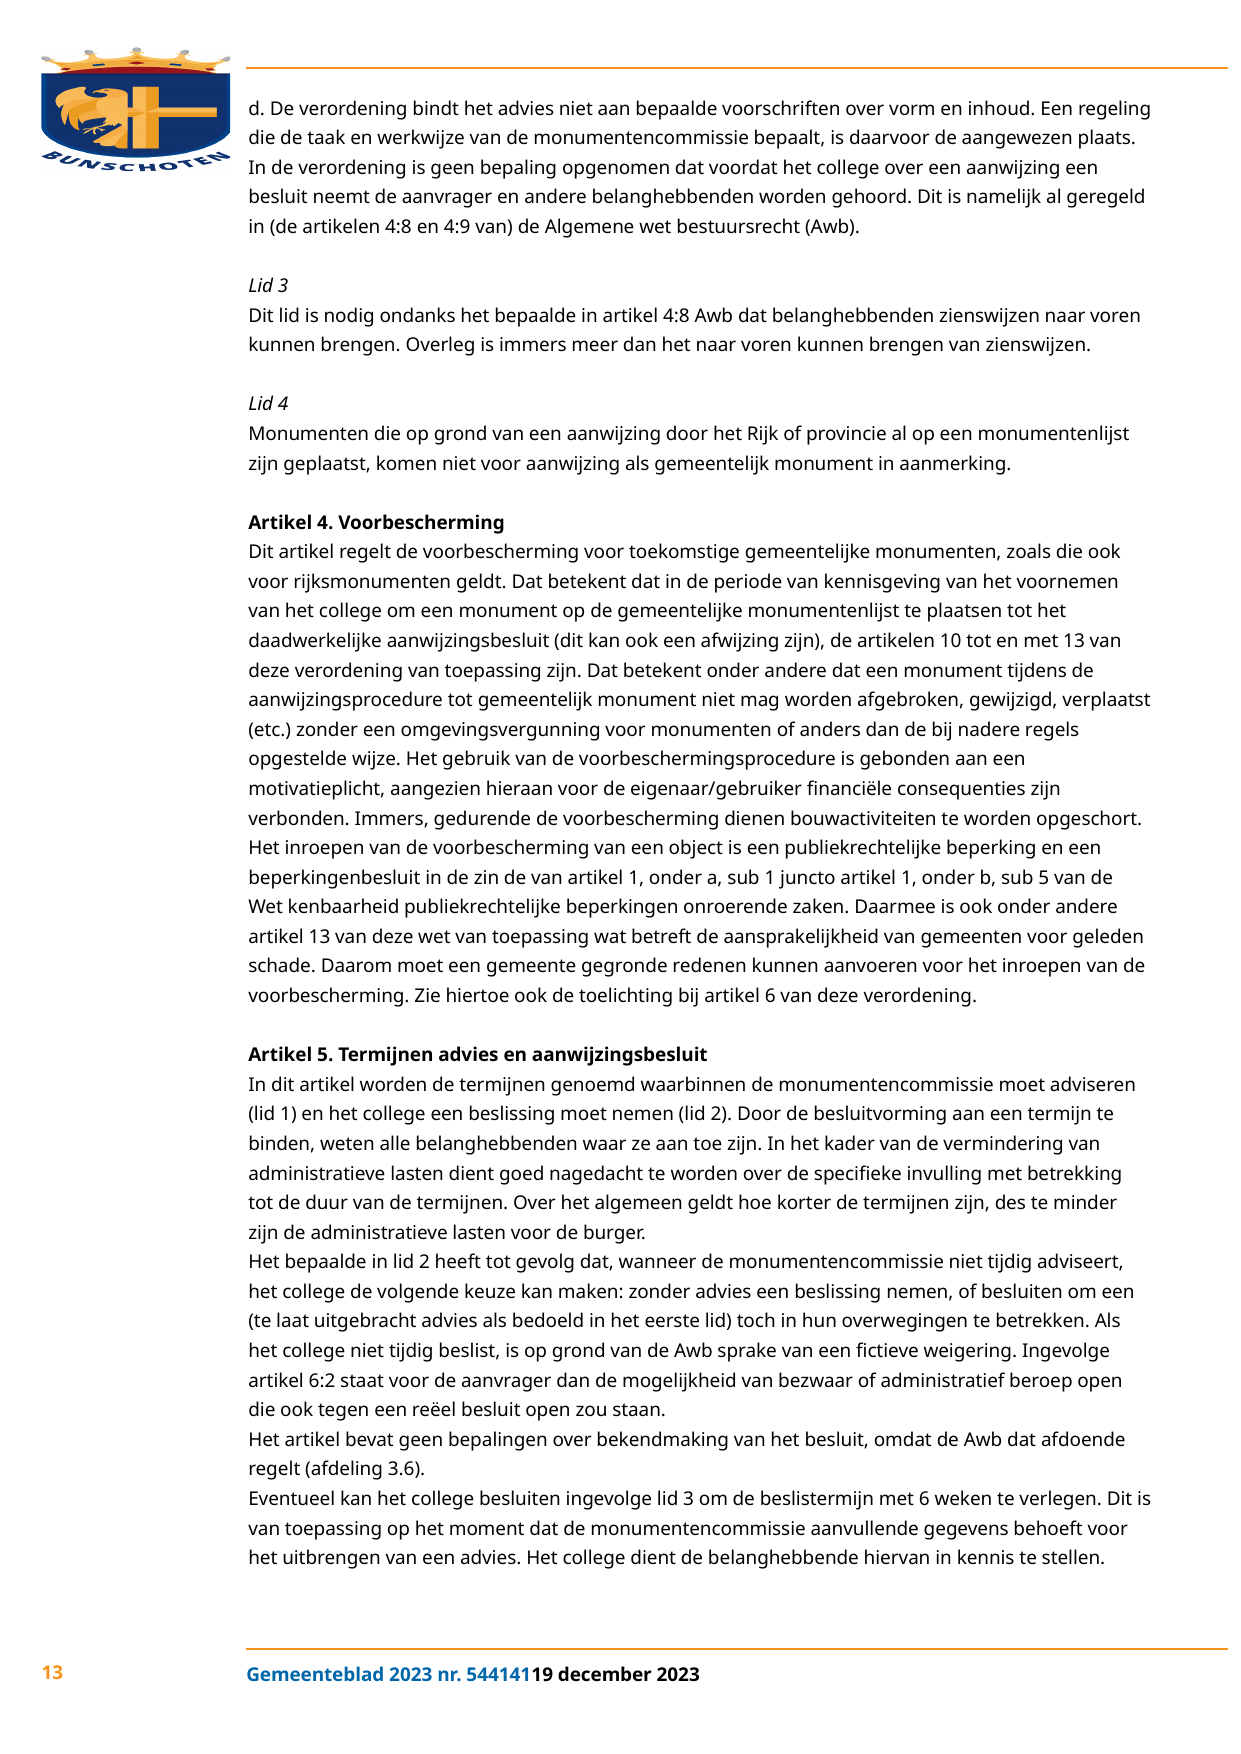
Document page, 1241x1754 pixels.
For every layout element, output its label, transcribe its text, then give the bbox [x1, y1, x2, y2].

text Lid 3 [248, 272, 1152, 298]
text Dit lid is nodig ondanks het bepaalde in artikel 4:8 Awb dat belanghebbenden zienswijzen naar voren kunnen brengen. Overleg is immers meer dan het naar voren kunnen brengen van zienswijzen. [248, 302, 1152, 357]
picture [41, 47, 231, 172]
text Artikel 4. Voorbescherming [248, 509, 1152, 535]
text In dit artikel worden de termijnen genoemd waarbinnen de monumentencommissie moet adviseren (lid 1) en het college een beslissing moet nemen (lid 2). Door de besluitvorming aan een termijn te binden, weten alle belanghebbenden waar ze aan toe zijn. In het kader van de vermindering van administratieve lasten dient goed nagedacht te worden over de specifieke invulling met betrekking tot de duur van de termijnen. Over het algemeen geldt hoe korter de termijnen zijn, des te minder zijn de administratieve lasten voor de burger. [248, 1071, 1152, 1245]
text Het bepaalde in lid 2 heeft tot gevolg dat, wanneer de monumentencommissie niet tijdig adviseert, het college de volgende keuze kan maken: zonder advies een beslissing nemen, of besluiten om een (te laat uitgebracht advies als bedoeld in het eerste lid) toch in hun overwegingen te betrekken. Als het college niet tijdig beslist, is op grond van de Awb sprake van een fictieve weigering. Ingevolge artikel 6:2 staat voor de aanvrager dan de mogelijkheid van bezwaar of administratief beroep open die ook tegen een reëel besluit open zou staan. [248, 1248, 1152, 1422]
text d. De verordening bindt het advies niet aan bepaalde voorschriften over vorm en inhoud. Een regeling die de taak en werkwijze van de monumentencommissie bepaalt, is daarvoor de aangewezen plaats. [248, 95, 1152, 150]
text Het artikel bevat geen bepalingen over bekendmaking van het besluit, omdat de Awb dat afdoende regelt (afdeling 3.6). [248, 1426, 1152, 1481]
text Artikel 5. Termijnen advies en aanwijzingsbesluit [248, 1041, 1152, 1067]
text Het inroepen van de voorbescherming van een object is een publiekrechtelijke beperking en een beperkingenbesluit in de zin de van artikel 1, onder a, sub 1 juncto artikel 1, onder b, sub 5 van de Wet kenbaarheid publiekrechtelijke beperkingen onroerende zaken. Daarmee is ook onder andere artikel 13 van deze wet van toepassing wat betreft de aansprakelijkheid van gemeenten voor geleden schade. Daarom moet een gemeente gegronde redenen kunnen aanvoeren voor het inroepen van de voorbescherming. Zie hiertoe ook de toelichting bij artikel 6 van deze verordening. [248, 834, 1152, 1008]
text Dit artikel regelt de voorbescherming voor toekomstige gemeentelijke monumenten, zoals die ook voor rijksmonumenten geldt. Dat betekent dat in de periode van kennisgeving van het voornemen van het college om een monument op de gemeentelijke monumentenlijst te plaatsen tot het daadwerkelijke aanwijzingsbesluit (dit kan ook een afwijzing zijn), de artikelen 10 tot en met 13 van deze verordening van toepassing zijn. Dat betekent onder andere dat een monument tijdens de aanwijzingsprocedure tot gemeentelijk monument niet mag worden afgebroken, gewijzigd, verplaatst (etc.) zonder een omgevingsvergunning voor monumenten of anders dan de bij nadere regels opgestelde wijze. Het gebruik van de voorbeschermingsprocedure is gebonden aan een motivatieplicht, aangezien hieraan voor de eigenaar/gebruiker financiële consequenties zijn verbonden. Immers, gedurende de voorbescherming dienen bouwactiviteiten te worden opgeschort. [248, 538, 1152, 831]
text Monumenten die op grond van een aanwijzing door het Rijk of provincie al op een monumentenlijst zijn geplaatst, komen niet voor aanwijzing als gemeentelijk monument in aanmerking. [248, 420, 1152, 476]
text Eventueel kan het college besluiten ingevolge lid 3 om de beslistermijn met 6 weken te verlegen. Dit is van toepassing op het moment dat de monumentencommissie aanvullende gegevens behoeft voor het uitbrengen van een advies. Het college dient de belanghebbende hiervan in kennis te stellen. [248, 1485, 1152, 1570]
text In de verordening is geen bepaling opgenomen dat voordat het college over een aanwijzing een besluit neemt de aanvrager en andere belanghebbenden worden gehoord. Dit is namelijk al geregeld in (de artikelen 4:8 en 4:9 van) de Algemene wet bestuursrecht (Awb). [248, 154, 1152, 239]
text Lid 4 [248, 391, 1152, 416]
